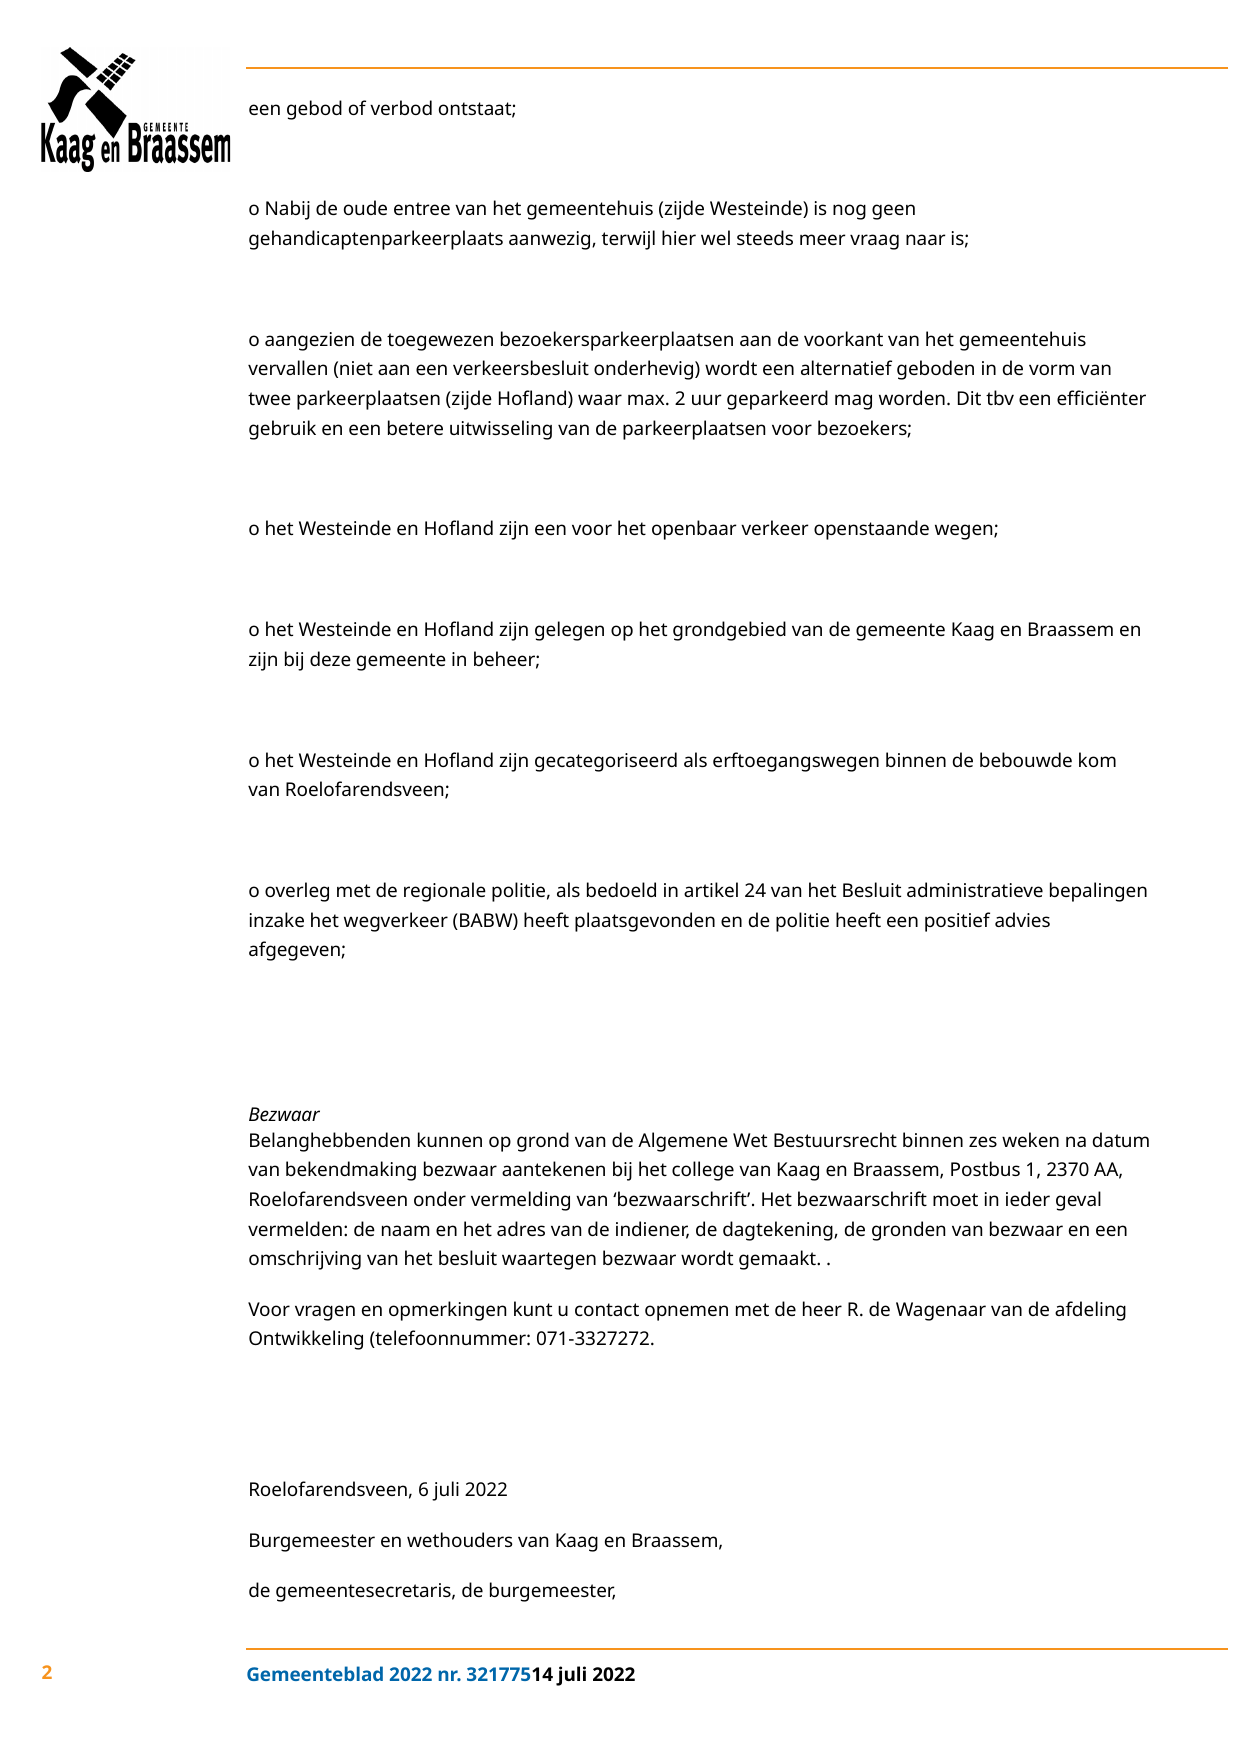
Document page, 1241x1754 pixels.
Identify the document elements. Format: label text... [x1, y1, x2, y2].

text Voor vragen en opmerkingen kunt u contact opnemen met de heer R. de Wagenaar van de afdeling Ontwikkeling (telefoonnummer: 071-3327272. [248, 1296, 1152, 1351]
text Roelofarendsveen, 6 juli 2022 [248, 1477, 1152, 1502]
text o Nabij de oude entree van het gemeentehuis (zijde Westeinde) is nog geen gehandicaptenparkeerplaats aanwezig, terwijl hier wel steeds meer vraag naar is; [248, 196, 1152, 251]
text o het Westeinde en Hofland zijn een voor het openbaar verkeer openstaande wegen; [248, 516, 1152, 541]
text de gemeentesecretaris, de burgemeester, [248, 1577, 1152, 1603]
text o aangezien de toegewezen bezoekersparkeerplaatsen aan de voorkant van het gemeentehuis vervallen (niet aan een verkeersbesluit onderhevig) wordt een alternatief geboden in de vorm van twee parkeerplaatsen (zijde Hofland) waar max. 2 uur geparkeerd mag worden. Dit tbv een efficiënter gebruik en een betere uitwisseling van de parkeerplaatsen voor bezoekers; [248, 326, 1152, 441]
text o het Westeinde en Hofland zijn gelegen op het grondgebied van de gemeente Kaag en Braassem en zijn bij deze gemeente in beheer; [248, 616, 1152, 672]
picture [41, 47, 231, 172]
text Burgemeester en wethouders van Kaag en Braassem, [248, 1527, 1152, 1553]
text Belanghebbenden kunnen op grond van de Algemene Wet Bestuursrecht binnen zes weken na datum van bekendmaking bezwaar aantekenen bij het college van Kaag en Braassem, Postbus 1, 2370 AA, Roelofarendsveen onder vermelding van ‘bezwaarschrift’. Het bezwaarschrift moet in ieder geval vermelden: de naam en het adres van de indiener, de dagtekening, de gronden van bezwaar en een omschrijving van het besluit waartegen bezwaar wordt gemaakt. . [248, 1127, 1152, 1271]
text een gebod of verbod ontstaat; [248, 95, 1152, 121]
text Bezwaar [248, 1101, 1152, 1127]
text o overleg met de regionale politie, als bedoeld in artikel 24 van het Besluit administratieve bepalingen inzake het wegverkeer (BABW) heeft plaatsgevonden en de politie heeft een positief advies afgegeven; [248, 877, 1152, 962]
text o het Westeinde en Hofland zijn gecategoriseerd als erftoegangswegen binnen de bebouwde kom van Roelofarendsveen; [248, 747, 1152, 802]
